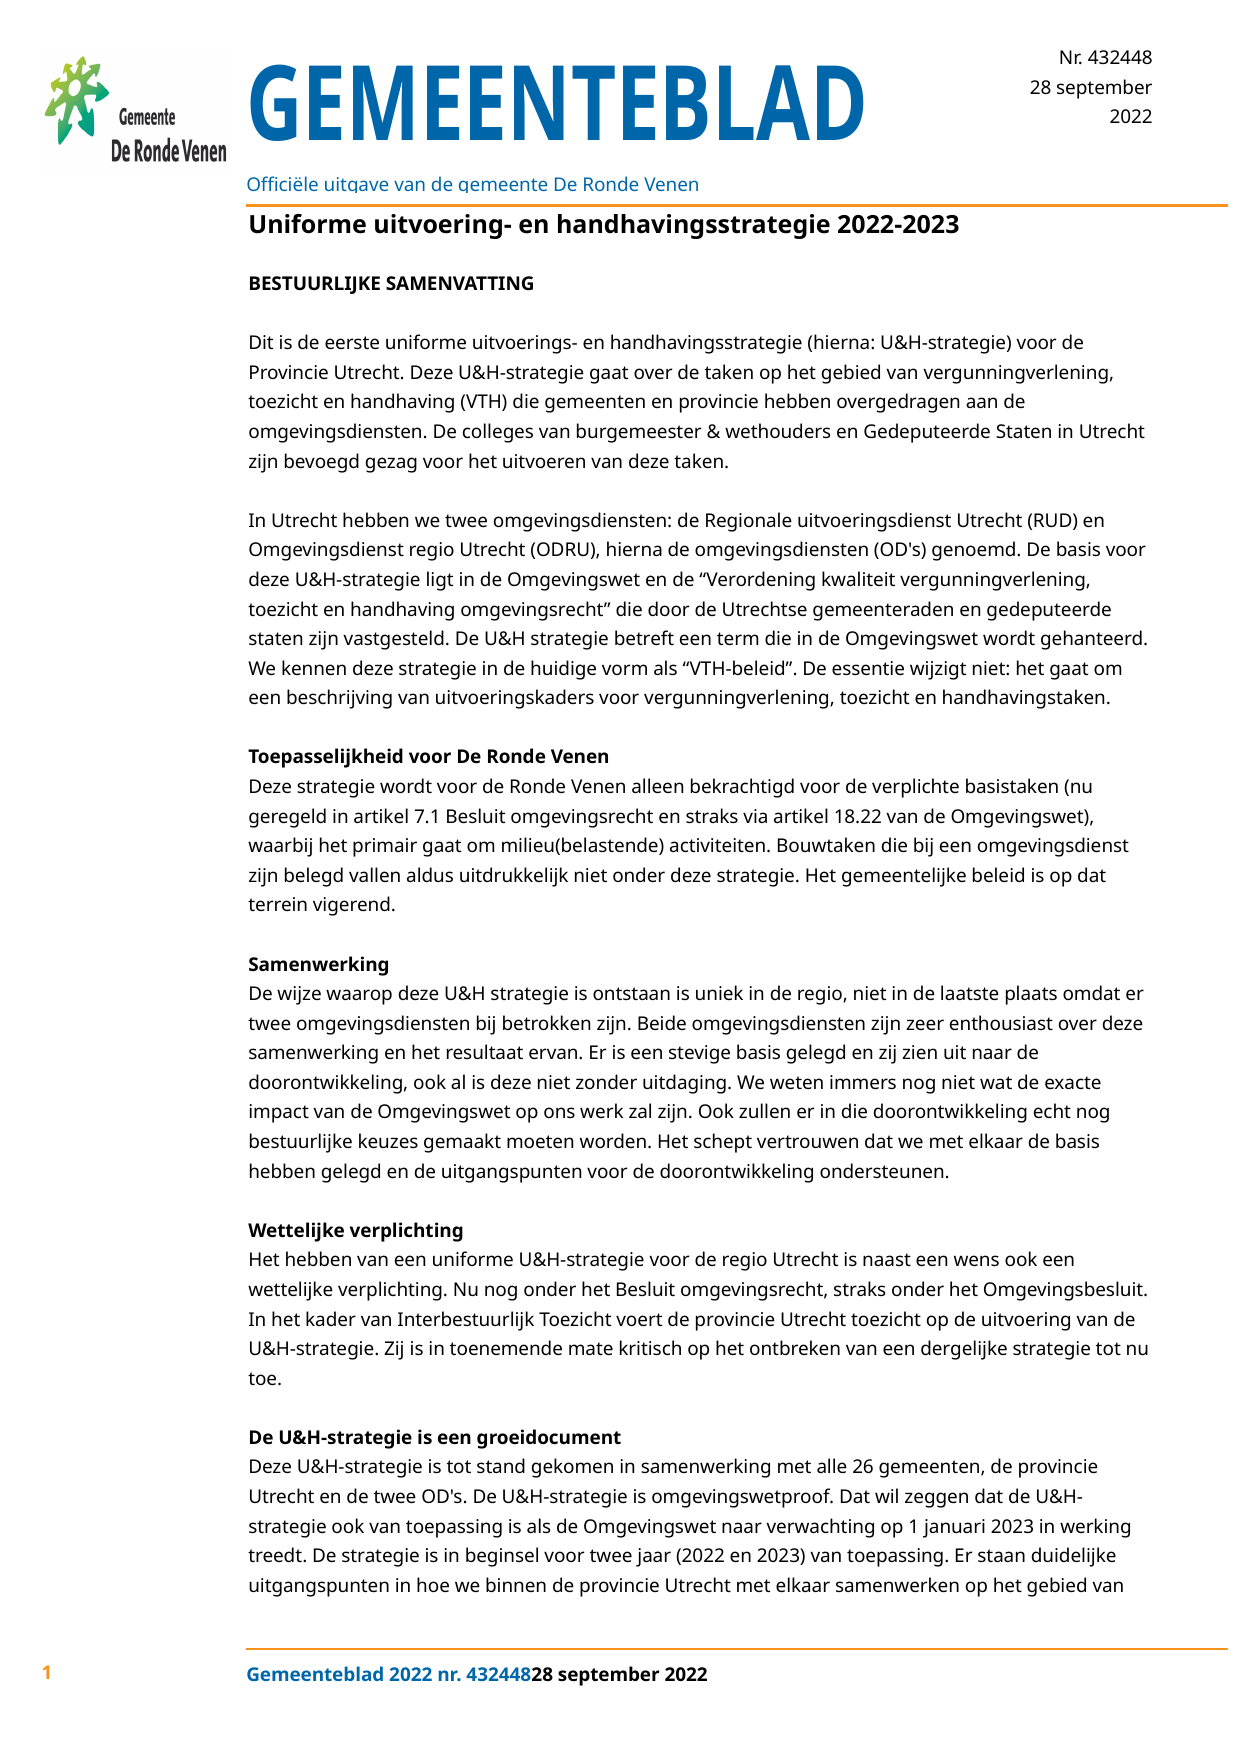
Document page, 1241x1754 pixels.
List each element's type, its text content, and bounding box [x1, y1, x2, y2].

text Wettelijke verplichting [248, 1217, 1152, 1243]
text De U&H-strategie is een groeidocument [248, 1424, 1152, 1450]
text Dit is de eerste uniforme uitvoerings- en handhavingsstrategie (hierna: U&H-strategie) voor de Provincie Utrecht. Deze U&H-strategie gaat over de taken op het gebied van vergunningverlening, toezicht en handhaving (VTH) die gemeenten en provincie hebben overgedragen aan de omgevingsdiensten. De colleges van burgemeester & wethouders en Gedeputeerde Staten in Utrecht zijn bevoegd gezag voor het uitvoeren van deze taken. [248, 329, 1152, 473]
text Deze strategie wordt voor de Ronde Venen alleen bekrachtigd voor de verplichte basistaken (nu geregeld in artikel 7.1 Besluit omgevingsrecht en straks via artikel 18.22 van de Omgevingswet), waarbij het primair gaat om milieu(belastende) activiteiten. Bouwtaken die bij een omgevingsdienst zijn belegd vallen aldus uitdrukkelijk niet onder deze strategie. Het gemeentelijke beleid is op dat terrein vigerend. [248, 773, 1152, 917]
text In Utrecht hebben we twee omgevingsdiensten: de Regionale uitvoeringsdienst Utrecht (RUD) en Omgevingsdienst regio Utrecht (ODRU), hierna de omgevingsdiensten (OD's) genoemd. De basis voor deze U&H-strategie ligt in de Omgevingswet en de “Verordening kwaliteit vergunningverlening, toezicht en handhaving omgevingsrecht” die door de Utrechtse gemeenteraden en gedeputeerde staten zijn vastgesteld. De U&H strategie betreft een term die in de Omgevingswet wordt gehanteerd. We kennen deze strategie in de huidige vorm als “VTH-beleid”. De essentie wijzigt niet: het gaat om een beschrijving van uitvoeringskaders voor vergunningverlening, toezicht en handhavingstaken. [248, 507, 1152, 710]
text BESTUURLIJKE SAMENVATTING [248, 270, 1152, 296]
text Samenwerking [248, 951, 1152, 976]
text Het hebben van een uniforme U&H-strategie voor de regio Utrecht is naast een wens ook een wettelijke verplichting. Nu nog onder het Besluit omgevingsrecht, straks onder het Omgevingsbesluit. In het kader van Interbestuurlijk Toezicht voert de provincie Utrecht toezicht op de uitvoering van de U&H-strategie. Zij is in toenemende mate kritisch op het ontbreken van een dergelijke strategie tot nu toe. [248, 1247, 1152, 1391]
text De wijze waarop deze U&H strategie is ontstaan is uniek in de regio, niet in de laatste plaats omdat er twee omgevingsdiensten bij betrokken zijn. Beide omgevingsdiensten zijn zeer enthousiast over deze samenwerking en het resultaat ervan. Er is een stevige basis gelegd en zij zien uit naar de doorontwikkeling, ook al is deze niet zonder uitdaging. We weten immers nog niet wat de exacte impact van de Omgevingswet op ons werk zal zijn. Ook zullen er in die doorontwikkeling echt nog bestuurlijke keuzes gemaakt moeten worden. Het schept vertrouwen dat we met elkaar de basis hebben gelegd en de uitgangspunten voor de doorontwikkeling ondersteunen. [248, 980, 1152, 1183]
picture [41, 47, 231, 172]
text Deze U&H-strategie is tot stand gekomen in samenwerking met alle 26 gemeenten, de provincie Utrecht en de twee OD's. De U&H-strategie is omgevingswetproof. Dat wil zeggen dat de U&H-strategie ook van toepassing is als de Omgevingswet naar verwachting op 1 januari 2023 in werking treedt. De strategie is in beginsel voor twee jaar (2022 en 2023) van toepassing. Er staan duidelijke uitgangspunten in hoe we binnen de provincie Utrecht met elkaar samenwerken op het gebied van [248, 1454, 1152, 1598]
text Uniforme uitvoering- en handhavingsstrategie 2022-2023 [248, 207, 1152, 241]
text Toepasselijkheid voor De Ronde Venen [248, 744, 1152, 769]
